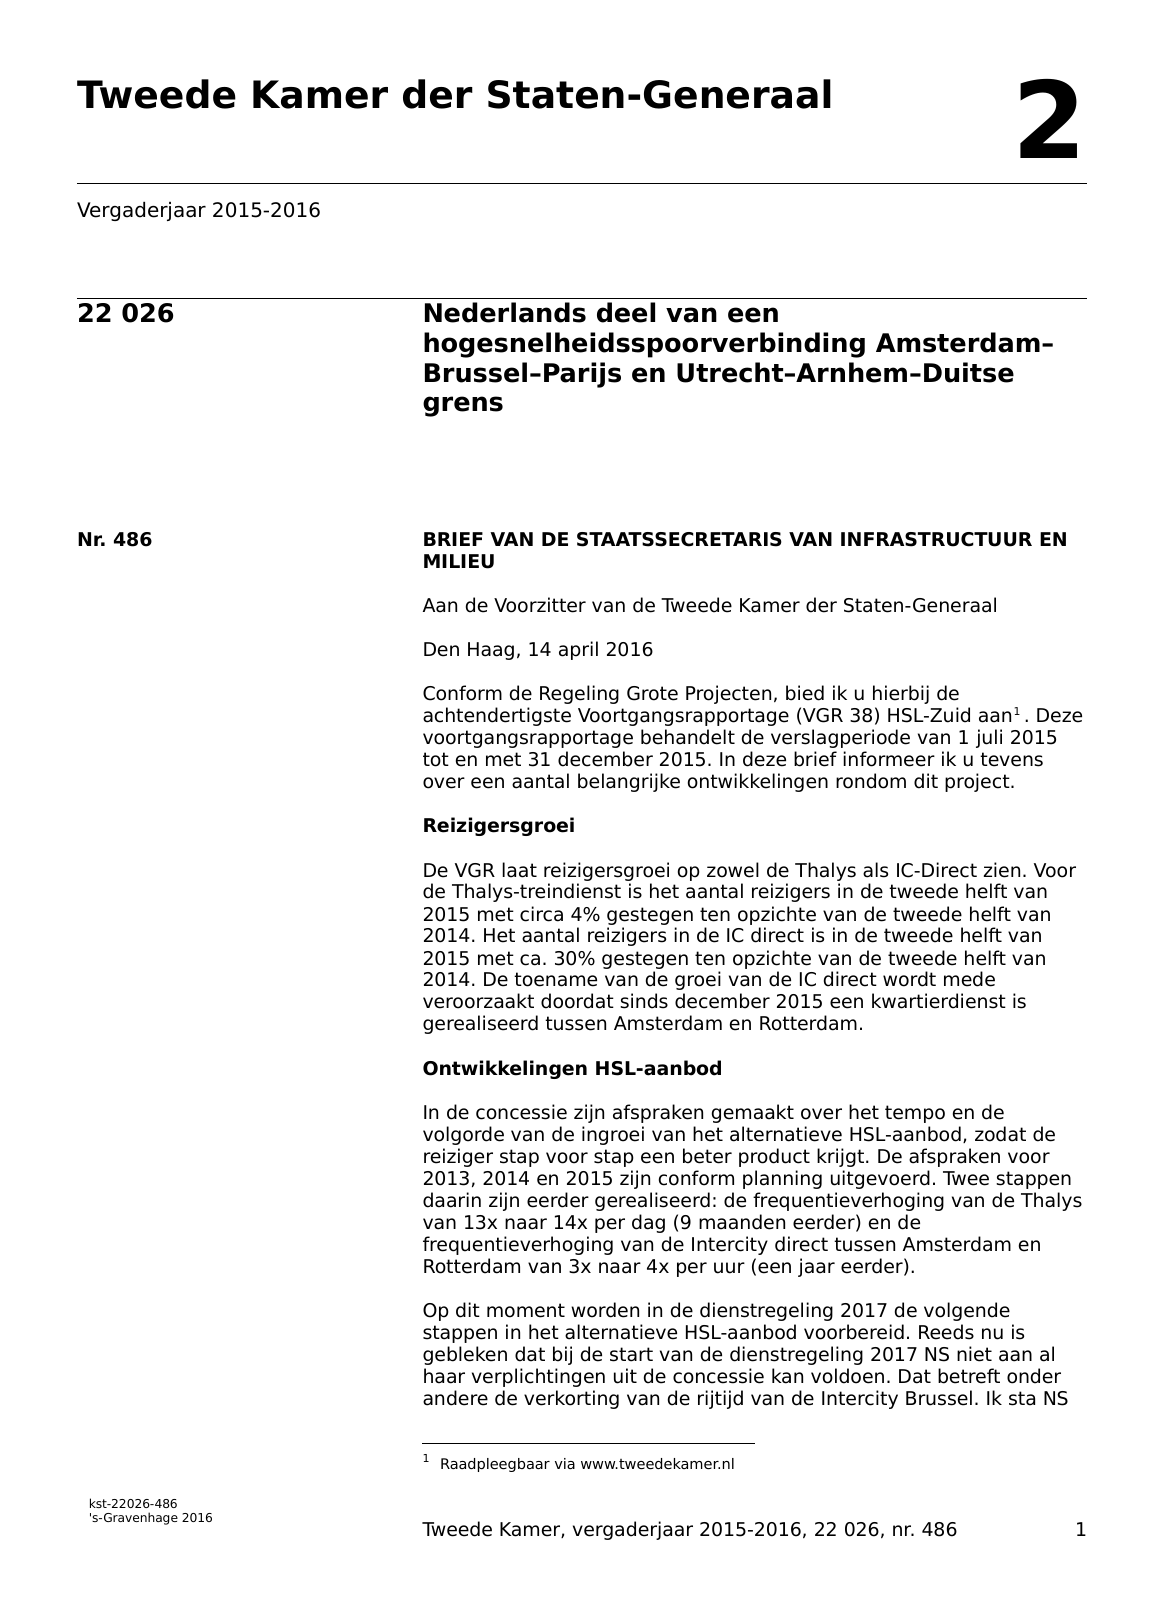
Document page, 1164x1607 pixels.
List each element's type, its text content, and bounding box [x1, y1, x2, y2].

table_header 2 [886, 59, 1087, 183]
text kst-22026-486 [88, 1497, 323, 1511]
text Aan de Voorzitter van de Tweede Kamer der Staten-Generaal [422, 595, 1087, 617]
subtitle Nr. 486 BRIEF VAN DE STAATSSECRETARIS VAN INFRASTRUCTUUR EN MILIEU [77, 529, 1087, 573]
text Den Haag, 14 april 2016 [422, 639, 1087, 661]
text Raadpleegbaar via www.tweedekamer.nl [422, 1452, 1087, 1474]
text De VGR laat reizigersgroei op zowel de Thalys als IC-Direct zien. Voor de Thalys-treindienst is het aantal reizigers in de tweede helft van 2015 met circa 4% gestegen ten opzichte van de tweede helft van 2014. Het aantal reizigers in de IC direct is in de tweede helft van 2015 met ca. 30% gestegen ten opzichte van de tweede helft van 2014. De toename van de groei van de IC direct wordt mede veroorzaakt doordat sinds december 2015 een kwartierdienst is gerealiseerd tussen Amsterdam en Rotterdam. [422, 859, 1087, 1035]
subtitle 22 026 Nederlands deel van een hogesnelheidsspoorverbinding Amsterdam–Brussel–Parijs en Utrecht–Arnhem–Duitse grens [77, 299, 1087, 418]
text In de concessie zijn afspraken gemaakt over het tempo en de volgorde van de ingroei van het alternatieve HSL-aanbod, zodat de reiziger stap voor stap een beter product krijgt. De afspraken voor 2013, 2014 en 2015 zijn conform planning uitgevoerd. Twee stappen daarin zijn eerder gerealiseerd: de frequentieverhoging van de Thalys van 13x naar 14x per dag (9 maanden eerder) en de frequentieverhoging van de Intercity direct tussen Amsterdam en Rotterdam van 3x naar 4x per uur (een jaar eerder). [422, 1102, 1087, 1277]
table_header Tweede Kamer der Staten-Generaal [77, 59, 886, 183]
text 's-Gravenhage 2016 [88, 1511, 323, 1525]
table_cell Vergaderjaar 2015-2016 [77, 184, 1087, 298]
text Conform de Regeling Grote Projecten, bied ik u hierbij de achtendertigste Voortgangsrapportage (VGR 38) HSL-Zuid aan. Deze voortgangsrapportage behandelt de verslagperiode van 1 juli 2015 tot en met 31 december 2015. In deze brief informeer ik u tevens over een aantal belangrijke ontwikkelingen rondom dit project. [422, 683, 1087, 793]
subtitle Ontwikkelingen HSL-aanbod [422, 1057, 1087, 1079]
text Op dit moment worden in de dienstregeling 2017 de volgende stappen in het alternatieve HSL-aanbod voorbereid. Reeds nu is gebleken dat bij de start van de dienstregeling 2017 NS niet aan al haar verplichtingen uit de concessie kan voldoen. Dat betreft onder andere de verkorting van de rijtijd van de Intercity Brussel. Ik sta NS [422, 1300, 1087, 1409]
subtitle Reizigersgroei [422, 815, 1087, 837]
